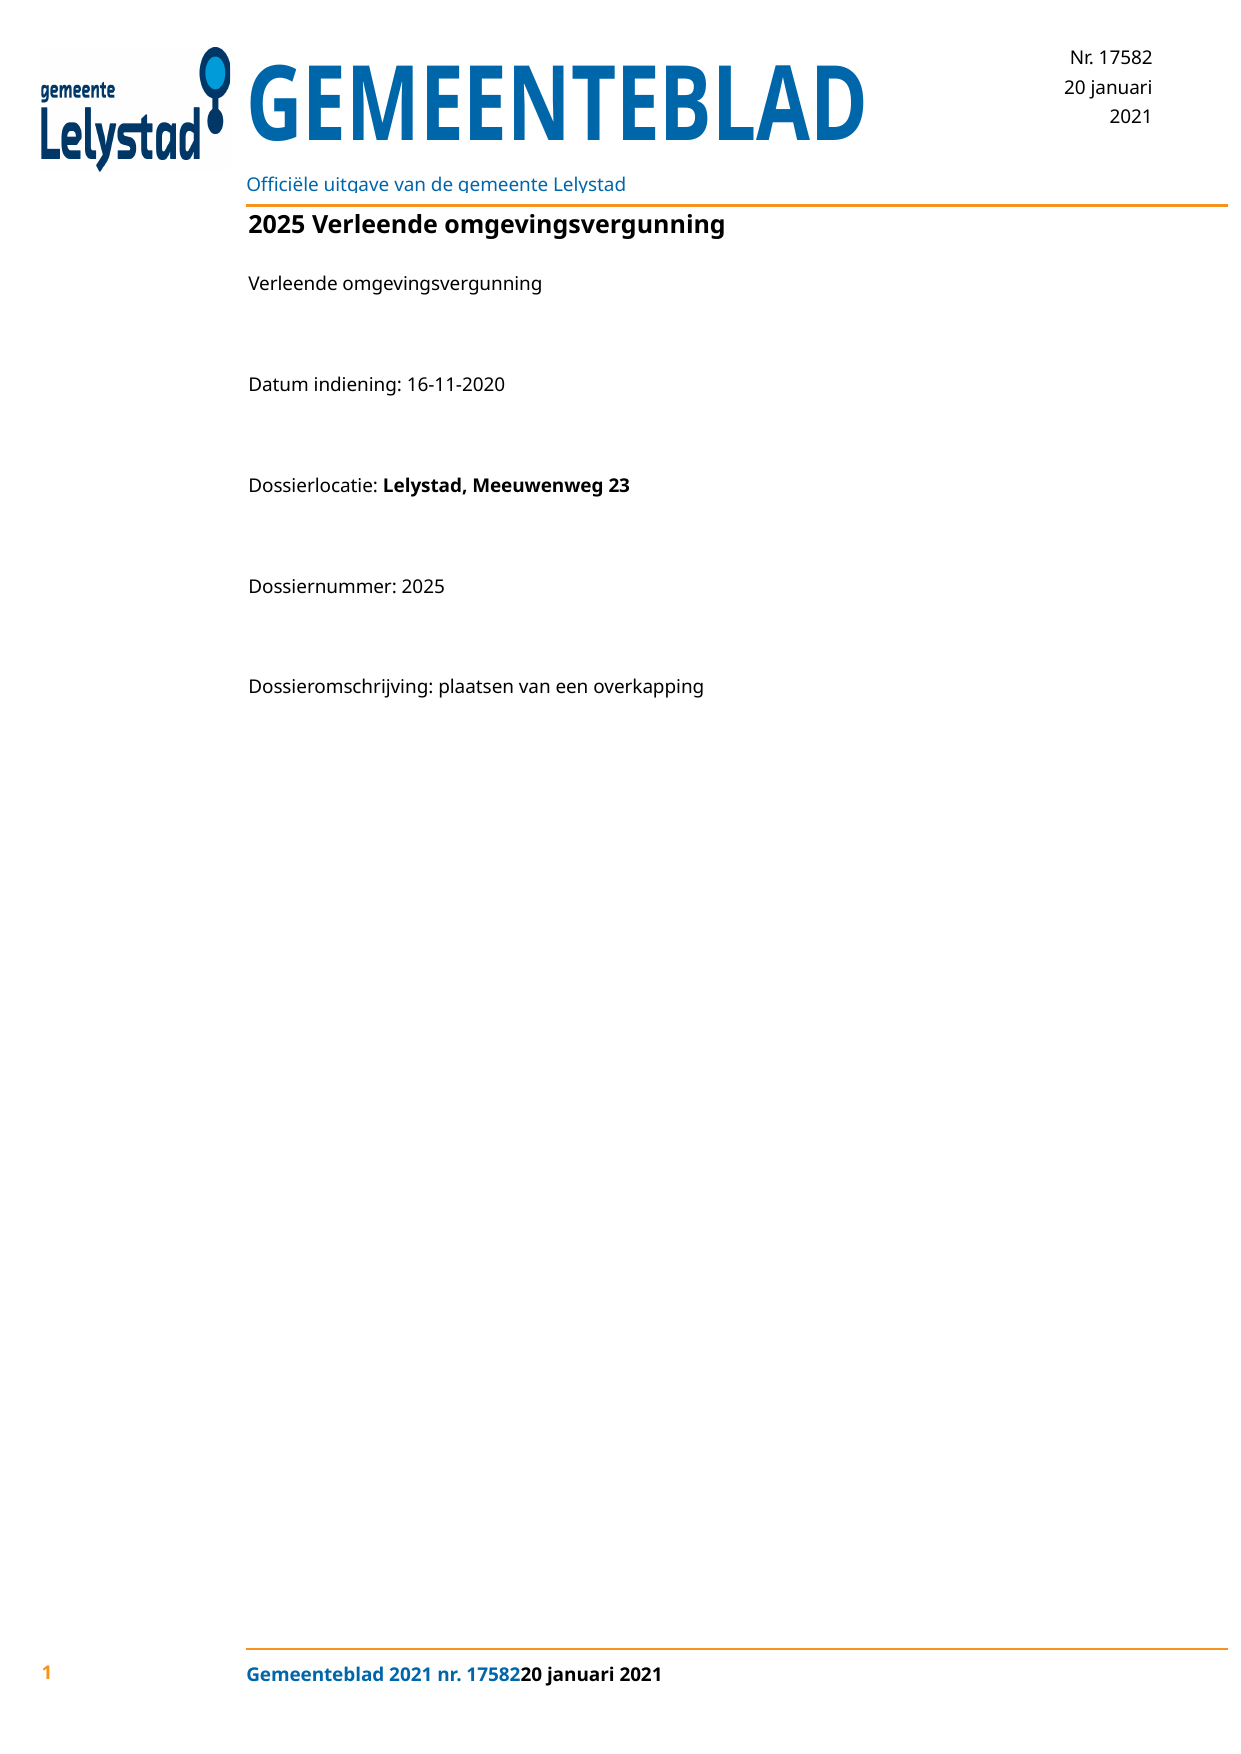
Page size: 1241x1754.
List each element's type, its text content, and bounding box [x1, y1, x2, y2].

text Dossieromschrijving: plaatsen van een overkapping [248, 674, 1152, 699]
text Datum indiening: 16-11-2020 [248, 371, 1152, 397]
text Dossiernummer: 2025 [248, 573, 1152, 598]
text 2025 Verleende omgevingsvergunning [248, 207, 1152, 241]
picture [41, 47, 231, 172]
text Dossierlocatie: Lelystad, Meeuwenweg 23 [248, 472, 1152, 498]
text Verleende omgevingsvergunning [248, 270, 1152, 296]
